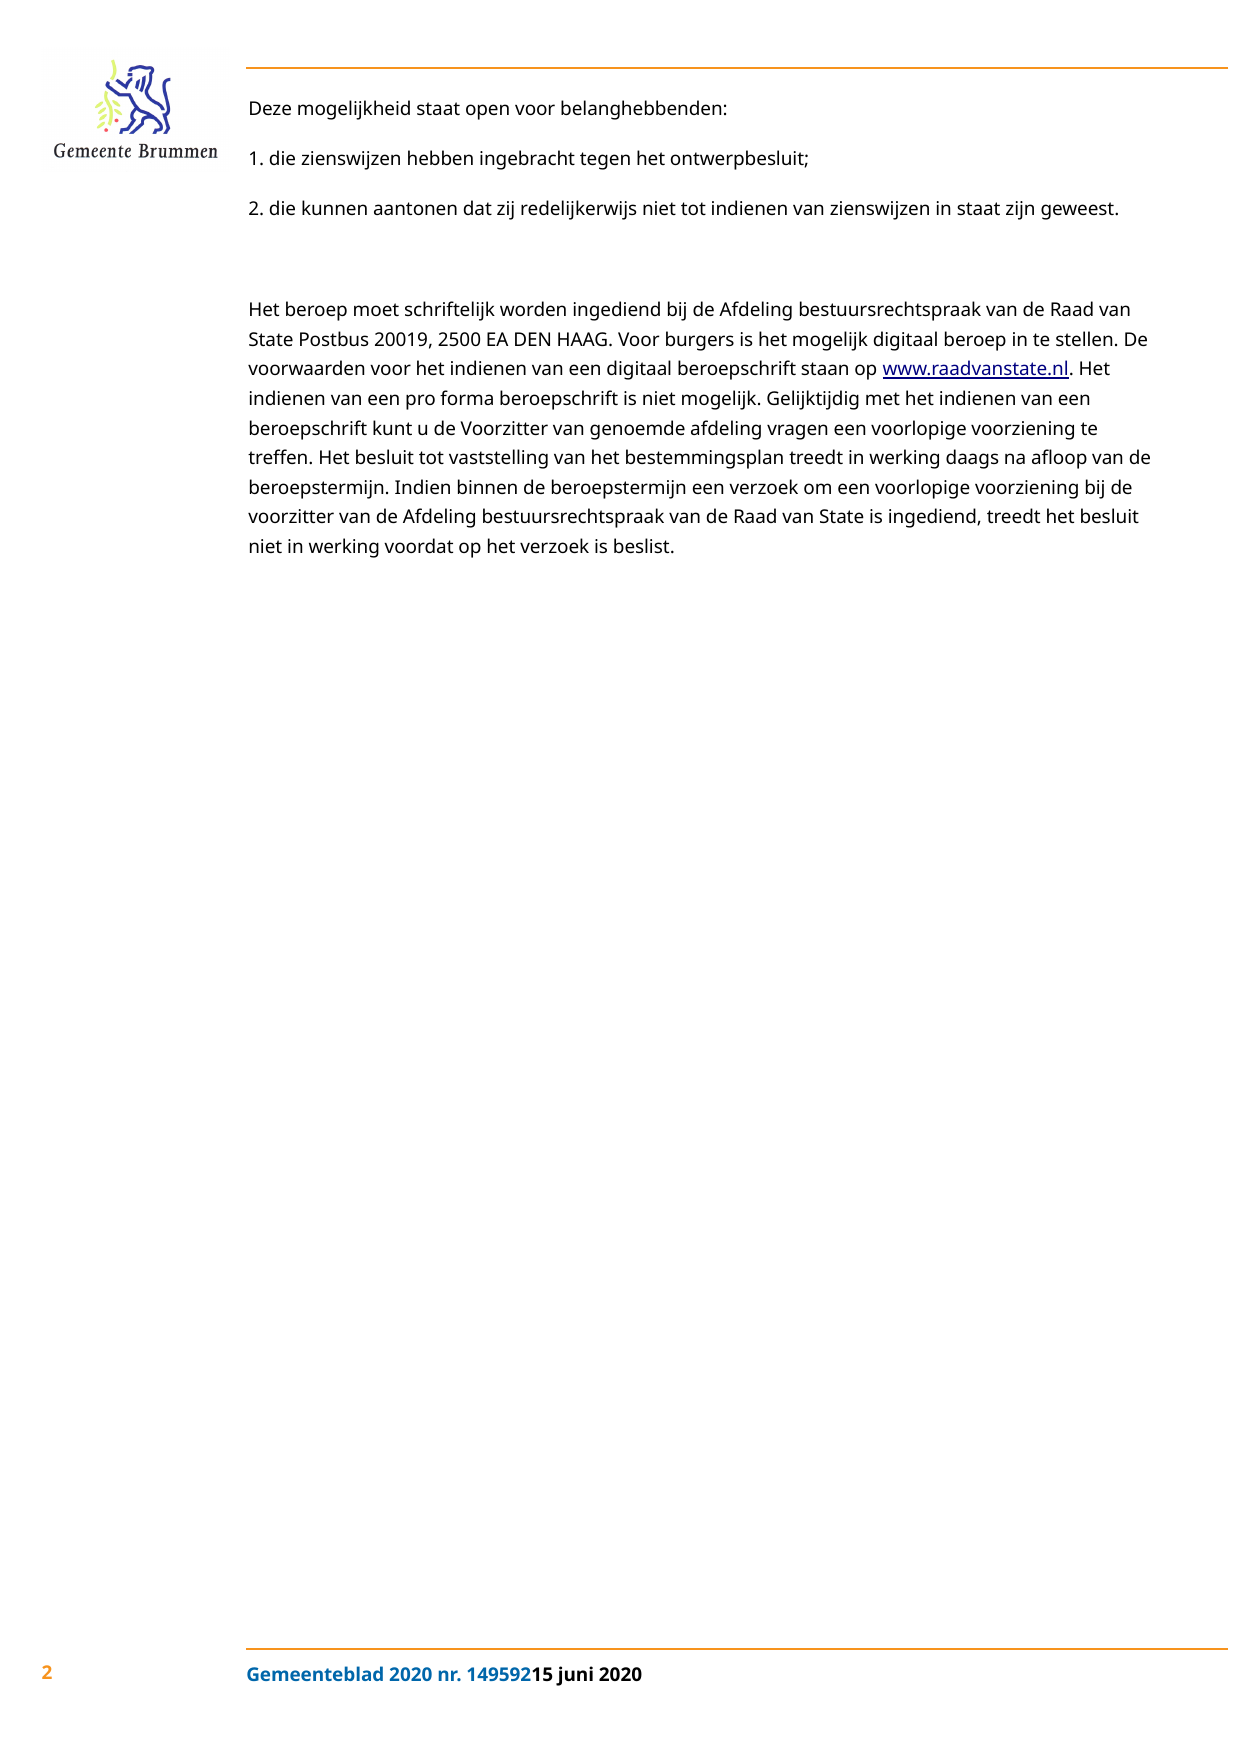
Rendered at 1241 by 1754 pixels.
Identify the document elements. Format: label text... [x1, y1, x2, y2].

text Deze mogelijkheid staat open voor belanghebbenden: [248, 95, 1152, 121]
text 1. die zienswijzen hebben ingebracht tegen het ontwerpbesluit; [248, 145, 1152, 171]
text Het beroep moet schriftelijk worden ingediend bij de Afdeling bestuursrechtspraak van de Raad van State Postbus 20019, 2500 EA DEN HAAG. Voor burgers is het mogelijk digitaal beroep in te stellen. De voorwaarden voor het indienen van een digitaal beroepschrift staan op www.raadvanstate.nl. Het indienen van een pro forma beroepschrift is niet mogelijk. Gelijktijdig met het indienen van een beroepschrift kunt u de Voorzitter van genoemde afdeling vragen een voorlopige voorziening te treffen. Het besluit tot vaststelling van het bestemmingsplan treedt in werking daags na afloop van de beroepstermijn. Indien binnen de beroepstermijn een verzoek om een voorlopige voorziening bij de voorzitter van de Afdeling bestuursrechtspraak van de Raad van State is ingediend, treedt het besluit niet in werking voordat op het verzoek is beslist. [248, 296, 1152, 559]
text 2. die kunnen aantonen dat zij redelijkerwijs niet tot indienen van zienswijzen in staat zijn geweest. [248, 196, 1152, 221]
picture [41, 47, 231, 172]
